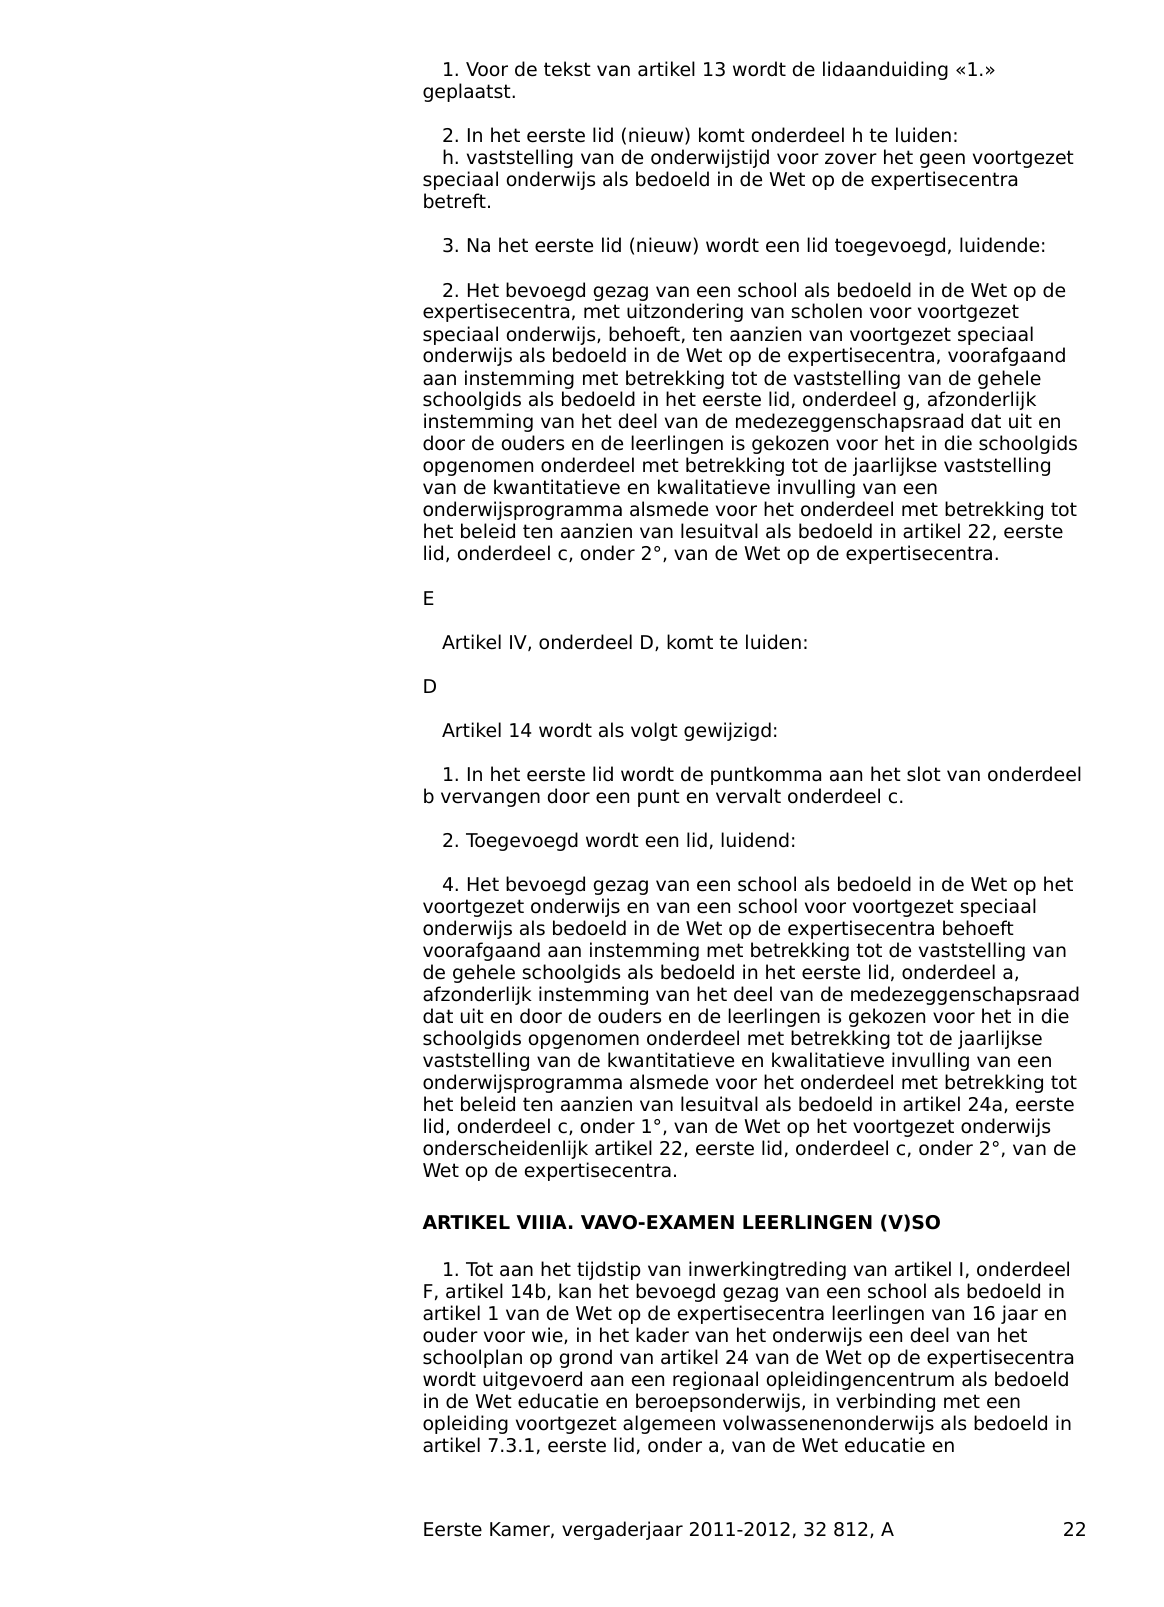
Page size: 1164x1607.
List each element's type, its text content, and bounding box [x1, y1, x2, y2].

text D [422, 676, 1087, 698]
text 1. Tot aan het tijdstip van inwerkingtreding van artikel I, onderdeel F, artikel 14b, kan het bevoegd gezag van een school als bedoeld in artikel 1 van de Wet op de expertisecentra leerlingen van 16 jaar en ouder voor wie, in het kader van het onderwijs een deel van het schoolplan op grond van artikel 24 van de Wet op de expertisecentra wordt uitgevoerd aan een regionaal opleidingencentrum als bedoeld in de Wet educatie en beroepsonderwijs, in verbinding met een opleiding voortgezet algemeen volwassenenonderwijs als bedoeld in artikel 7.3.1, eerste lid, onder a, van de Wet educatie en [422, 1259, 1087, 1457]
text Artikel IV, onderdeel D, komt te luiden: [422, 632, 1087, 653]
text E [422, 587, 1087, 609]
text 3. Na het eerste lid (nieuw) wordt een lid toegevoegd, luidende: [422, 235, 1087, 257]
text 4. Het bevoegd gezag van een school als bedoeld in de Wet op het voortgezet onderwijs en van een school voor voortgezet speciaal onderwijs als bedoeld in de Wet op de expertisecentra behoeft voorafgaand aan instemming met betrekking tot de vaststelling van de gehele schoolgids als bedoeld in het eerste lid, onderdeel a, afzonderlijk instemming van het deel van de medezeggenschapsraad dat uit en door de ouders en de leerlingen is gekozen voor het in die schoolgids opgenomen onderdeel met betrekking tot de jaarlijkse vaststelling van de kwantitatieve en kwalitatieve invulling van een onderwijsprogramma alsmede voor het onderdeel met betrekking tot het beleid ten aanzien van lesuitval als bedoeld in artikel 24a, eerste lid, onderdeel c, onder 1°, van de Wet op het voortgezet onderwijs onderscheidenlijk artikel 22, eerste lid, onderdeel c, onder 2°, van de Wet op de expertisecentra. [422, 874, 1087, 1182]
subtitle ARTIKEL VIIIA. VAVO-EXAMEN LEERLINGEN (V)SO [422, 1212, 1087, 1234]
text Artikel 14 wordt als volgt gewijzigd: [422, 720, 1087, 742]
text h. vaststelling van de onderwijstijd voor zover het geen voortgezet speciaal onderwijs als bedoeld in de Wet op de expertisecentra betreft. [422, 147, 1087, 213]
text 1. Voor de tekst van artikel 13 wordt de lidaanduiding «1.» geplaatst. [422, 59, 1087, 103]
text 1. In het eerste lid wordt de puntkomma aan het slot van onderdeel b vervangen door een punt en vervalt onderdeel c. [422, 764, 1087, 808]
text 2. In het eerste lid (nieuw) komt onderdeel h te luiden: [422, 125, 1087, 147]
text 2. Het bevoegd gezag van een school als bedoeld in de Wet op de expertisecentra, met uitzondering van scholen voor voortgezet speciaal onderwijs, behoeft, ten aanzien van voortgezet speciaal onderwijs als bedoeld in de Wet op de expertisecentra, voorafgaand aan instemming met betrekking tot de vaststelling van de gehele schoolgids als bedoeld in het eerste lid, onderdeel g, afzonderlijk instemming van het deel van de medezeggenschapsraad dat uit en door de ouders en de leerlingen is gekozen voor het in die schoolgids opgenomen onderdeel met betrekking tot de jaarlijkse vaststelling van de kwantitatieve en kwalitatieve invulling van een onderwijsprogramma alsmede voor het onderdeel met betrekking tot het beleid ten aanzien van lesuitval als bedoeld in artikel 22, eerste lid, onderdeel c, onder 2°, van de Wet op de expertisecentra. [422, 279, 1087, 565]
text 2. Toegevoegd wordt een lid, luidend: [422, 830, 1087, 852]
